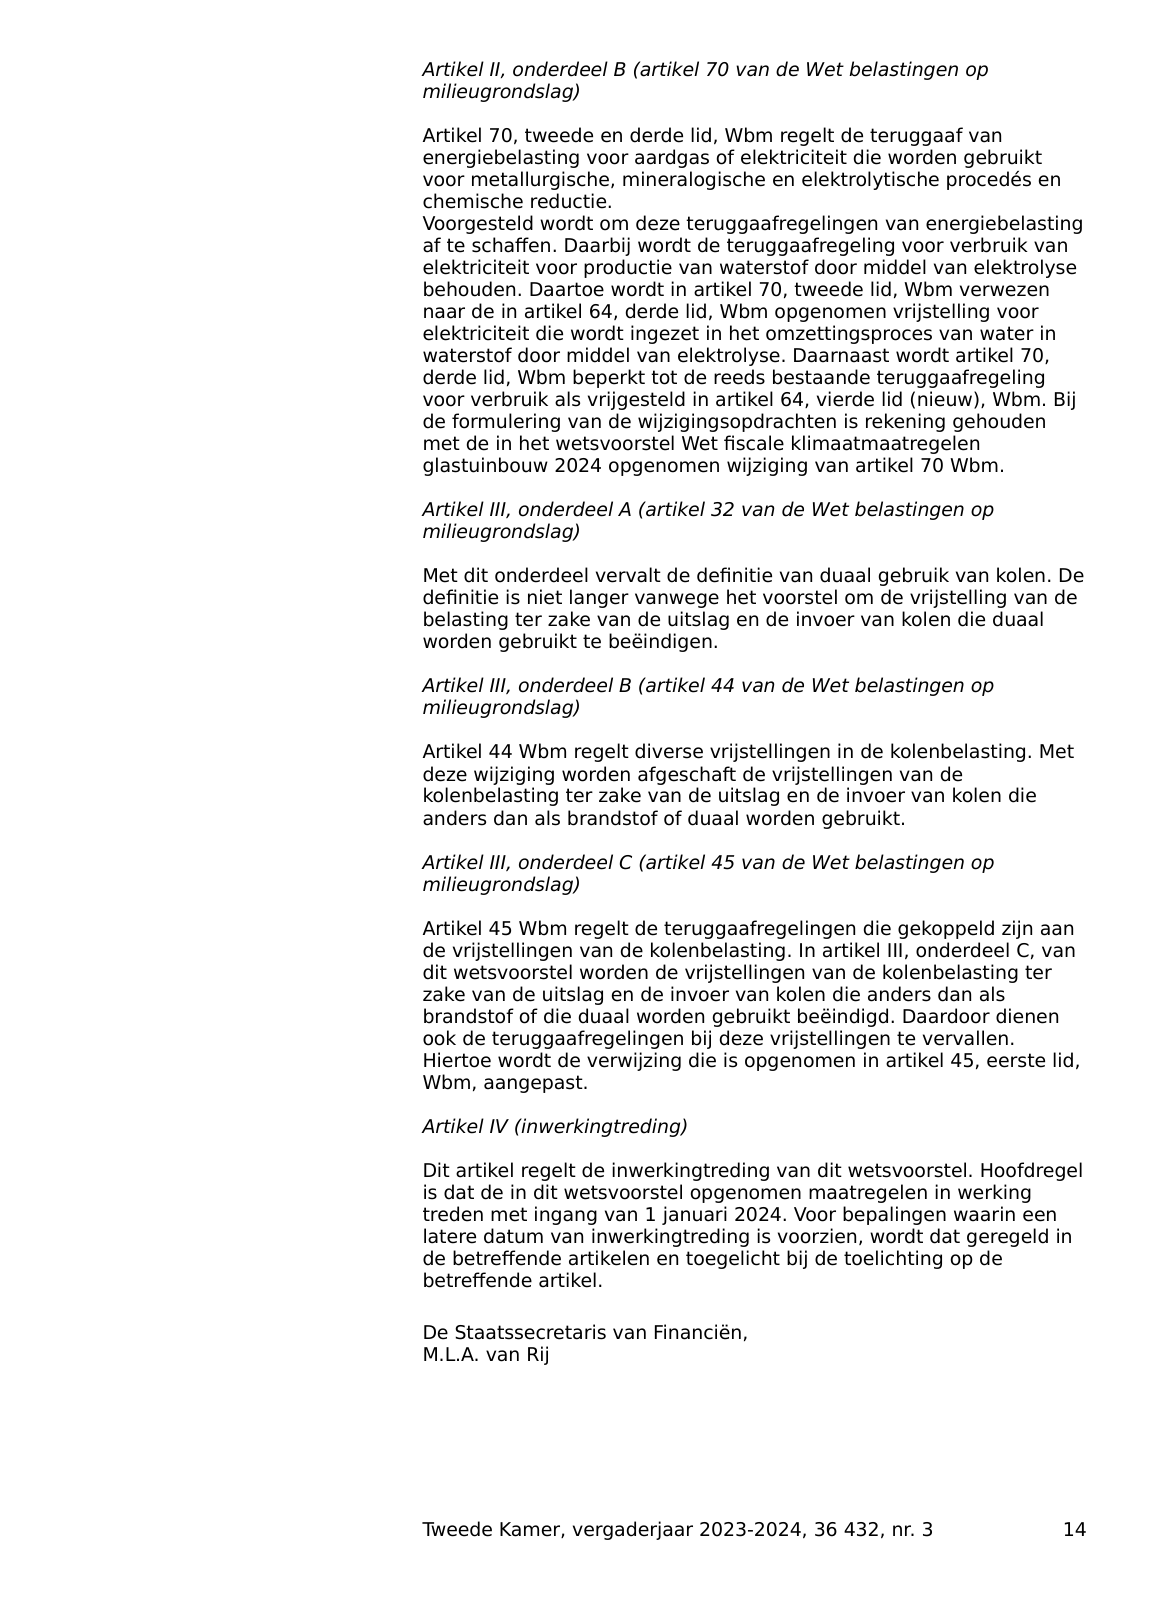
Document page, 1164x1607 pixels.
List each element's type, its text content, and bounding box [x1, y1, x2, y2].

text Artikel 45 Wbm regelt de teruggaafregelingen die gekoppeld zijn aan de vrijstellingen van de kolenbelasting. In artikel III, onderdeel C, van dit wetsvoorstel worden de vrijstellingen van de kolenbelasting ter zake van de uitslag en de invoer van kolen die anders dan als brandstof of die duaal worden gebruikt beëindigd. Daardoor dienen ook de teruggaafregelingen bij deze vrijstellingen te vervallen. Hiertoe wordt de verwijzing die is opgenomen in artikel 45, eerste lid, Wbm, aangepast. [422, 918, 1087, 1093]
text Artikel 70, tweede en derde lid, Wbm regelt de teruggaaf van energiebelasting voor aardgas of elektriciteit die worden gebruikt voor metallurgische, mineralogische en elektrolytische procedés en chemische reductie. [422, 125, 1087, 213]
subtitle Artikel II, onderdeel B (artikel 70 van de Wet belastingen op milieugrondslag) [422, 59, 1087, 103]
subtitle Artikel IV (inwerkingtreding) [422, 1116, 1087, 1138]
text Voorgesteld wordt om deze teruggaafregelingen van energiebelasting af te schaffen. Daarbij wordt de teruggaafregeling voor verbruik van elektriciteit voor productie van waterstof door middel van elektrolyse behouden. Daartoe wordt in artikel 70, tweede lid, Wbm verwezen naar de in artikel 64, derde lid, Wbm opgenomen vrijstelling voor elektriciteit die wordt ingezet in het omzettingsproces van water in waterstof door middel van elektrolyse. Daarnaast wordt artikel 70, derde lid, Wbm beperkt tot de reeds bestaande teruggaafregeling voor verbruik als vrijgesteld in artikel 64, vierde lid (nieuw), Wbm. Bij de formulering van de wijzigingsopdrachten is rekening gehouden met de in het wetsvoorstel Wet fiscale klimaatmaatregelen glastuinbouw 2024 opgenomen wijziging van artikel 70 Wbm. [422, 213, 1087, 477]
text Artikel 44 Wbm regelt diverse vrijstellingen in de kolenbelasting. Met deze wijziging worden afgeschaft de vrijstellingen van de kolenbelasting ter zake van de uitslag en de invoer van kolen die anders dan als brandstof of duaal worden gebruikt. [422, 741, 1087, 829]
subtitle Artikel III, onderdeel B (artikel 44 van de Wet belastingen op milieugrondslag) [422, 675, 1087, 719]
subtitle Artikel III, onderdeel C (artikel 45 van de Wet belastingen op milieugrondslag) [422, 852, 1087, 896]
text Met dit onderdeel vervalt de definitie van duaal gebruik van kolen. De definitie is niet langer vanwege het voorstel om de vrijstelling van de belasting ter zake van de uitslag en de invoer van kolen die duaal worden gebruikt te beëindigen. [422, 565, 1087, 653]
text De Staatssecretaris van Financiën, M.L.A. van Rij [422, 1322, 1087, 1366]
text Dit artikel regelt de inwerkingtreding van dit wetsvoorstel. Hoofdregel is dat de in dit wetsvoorstel opgenomen maatregelen in werking treden met ingang van 1 januari 2024. Voor bepalingen waarin een latere datum van inwerkingtreding is voorzien, wordt dat geregeld in de betreffende artikelen en toegelicht bij de toelichting op de betreffende artikel. [422, 1160, 1087, 1292]
subtitle Artikel III, onderdeel A (artikel 32 van de Wet belastingen op milieugrondslag) [422, 499, 1087, 543]
